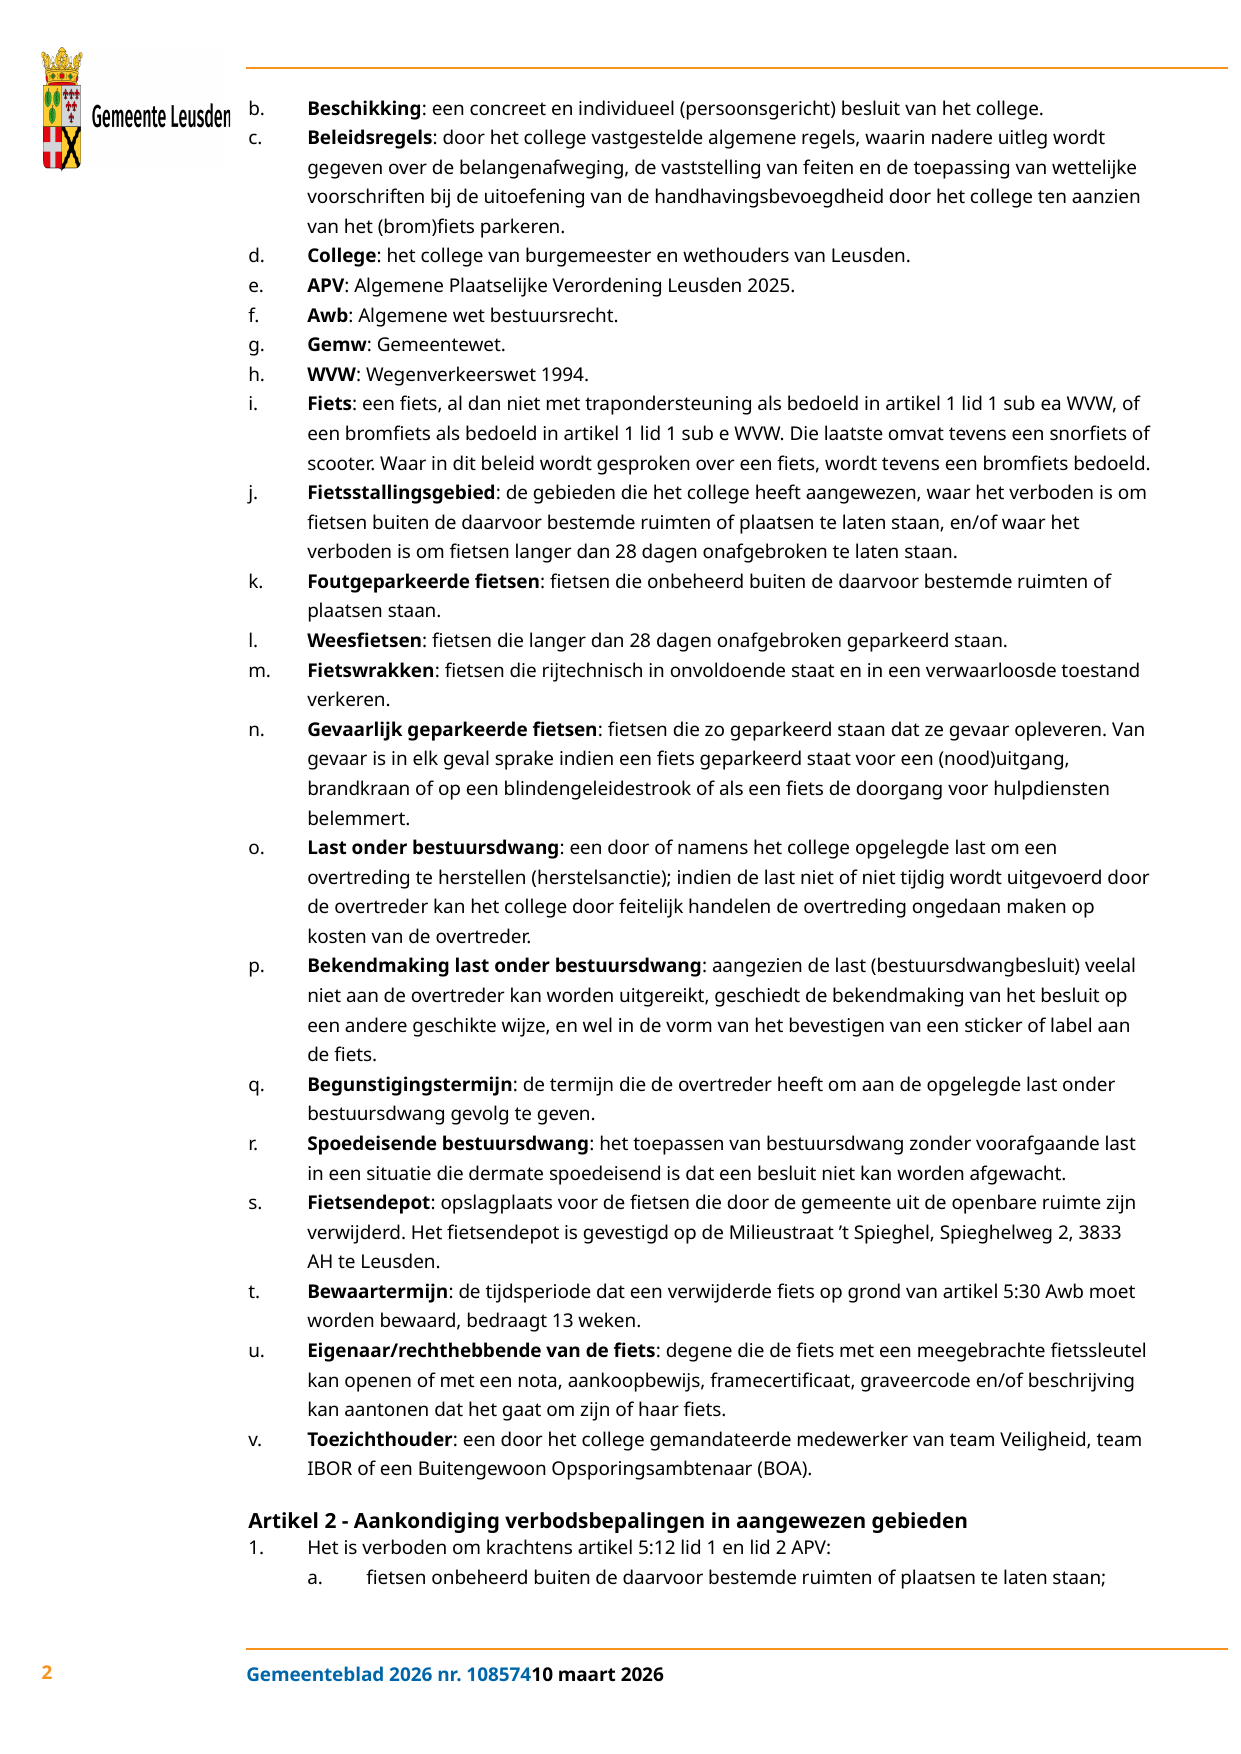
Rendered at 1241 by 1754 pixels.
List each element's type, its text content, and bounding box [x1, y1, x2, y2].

list Last onder bestuursdwang: een door of namens het college opgelegde last om een overtreding te herstellen (herstelsanctie); indien de last niet of niet tijdig wordt uitgevoerd door de overtreder kan het college door feitelijk handelen de overtreding ongedaan maken op kosten van de overtreder. [248, 834, 1152, 949]
list Begunstigingstermijn: de termijn die de overtreder heeft om aan de opgelegde last onder bestuursdwang gevolg te geven. [248, 1071, 1152, 1126]
list Foutgeparkeerde fietsen: fietsen die onbeheerd buiten de daarvoor bestemde ruimten of plaatsen staan. [248, 568, 1152, 623]
list Fiets: een fiets, al dan niet met trapondersteuning als bedoeld in artikel 1 lid 1 sub ea WVW, of een bromfiets als bedoeld in artikel 1 lid 1 sub e WVW. Die laatste omvat tevens een snorfiets of scooter. Waar in dit beleid wordt gesproken over een fiets, wordt tevens een bromfiets bedoeld. [248, 391, 1152, 476]
picture [41, 47, 231, 172]
list Spoedeisende bestuursdwang: het toepassen van bestuursdwang zonder voorafgaande last in een situatie die dermate spoedeisend is dat een besluit niet kan worden afgewacht. [248, 1130, 1152, 1186]
list Awb: Algemene wet bestuursrecht. [248, 302, 1152, 328]
list Gevaarlijk geparkeerde fietsen: fietsen die zo geparkeerd staan dat ze gevaar opleveren. Van gevaar is in elk geval sprake indien een fiets geparkeerd staat voor een (nood)uitgang, brandkraan of op een blindengeleidestrook of als een fiets de doorgang voor hulpdiensten belemmert. [248, 716, 1152, 831]
list APV: Algemene Plaatselijke Verordening Leusden 2025. [248, 272, 1152, 298]
list Beleidsregels: door het college vastgestelde algemene regels, waarin nadere uitleg wordt gegeven over de belangenafweging, de vaststelling van feiten en de toepassing van wettelijke voorschriften bij de uitoefening van de handhavingsbevoegdheid door het college ten aanzien van het (brom)fiets parkeren. [248, 124, 1152, 239]
list WVW: Wegenverkeerswet 1994. [248, 361, 1152, 387]
list Bewaartermijn: de tijdsperiode dat een verwijderde fiets op grond van artikel 5:30 Awb moet worden bewaard, bedraagt 13 weken. [248, 1278, 1152, 1333]
list Gemw: Gemeentewet. [248, 331, 1152, 357]
list Bekendmaking last onder bestuursdwang: aangezien de last (bestuursdwangbesluit) veelal niet aan de overtreder kan worden uitgereikt, geschiedt de bekendmaking van het besluit op een andere geschikte wijze, en wel in de vorm van het bevestigen van een sticker of label aan de fiets. [248, 953, 1152, 1067]
list fietsen onbeheerd buiten de daarvoor bestemde ruimten of plaatsen te laten staan; [307, 1564, 1152, 1590]
text Artikel 2 - Aankondiging verbodsbepalingen in aangewezen gebieden [248, 1506, 1152, 1534]
list Het is verboden om krachtens artikel 5:12 lid 1 en lid 2 APV: [248, 1534, 1152, 1560]
list Toezichthouder: een door het college gemandateerde medewerker van team Veiligheid, team IBOR of een Buitengewoon Opsporingsambtenaar (BOA). [248, 1426, 1152, 1481]
list Fietswrakken: fietsen die rijtechnisch in onvoldoende staat en in een verwaarloosde toestand verkeren. [248, 657, 1152, 712]
list College: het college van burgemeester en wethouders van Leusden. [248, 243, 1152, 268]
list Weesfietsen: fietsen die langer dan 28 dagen onafgebroken geparkeerd staan. [248, 627, 1152, 653]
list Eigenaar/rechthebbende van de fiets: degene die de fiets met een meegebrachte fietssleutel kan openen of met een nota, aankoopbewijs, framecertificaat, graveercode en/of beschrijving kan aantonen dat het gaat om zijn of haar fiets. [248, 1337, 1152, 1422]
list Beschikking: een concreet en individueel (persoonsgericht) besluit van het college. [248, 95, 1152, 121]
list Fietsendepot: opslagplaats voor de fietsen die door de gemeente uit de openbare ruimte zijn verwijderd. Het fietsendepot is gevestigd op de Milieustraat ’t Spieghel, Spieghelweg 2, 3833 AH te Leusden. [248, 1189, 1152, 1274]
list Fietsstallingsgebied: de gebieden die het college heeft aangewezen, waar het verboden is om fietsen buiten de daarvoor bestemde ruimten of plaatsen te laten staan, en/of waar het verboden is om fietsen langer dan 28 dagen onafgebroken te laten staan. [248, 479, 1152, 564]
